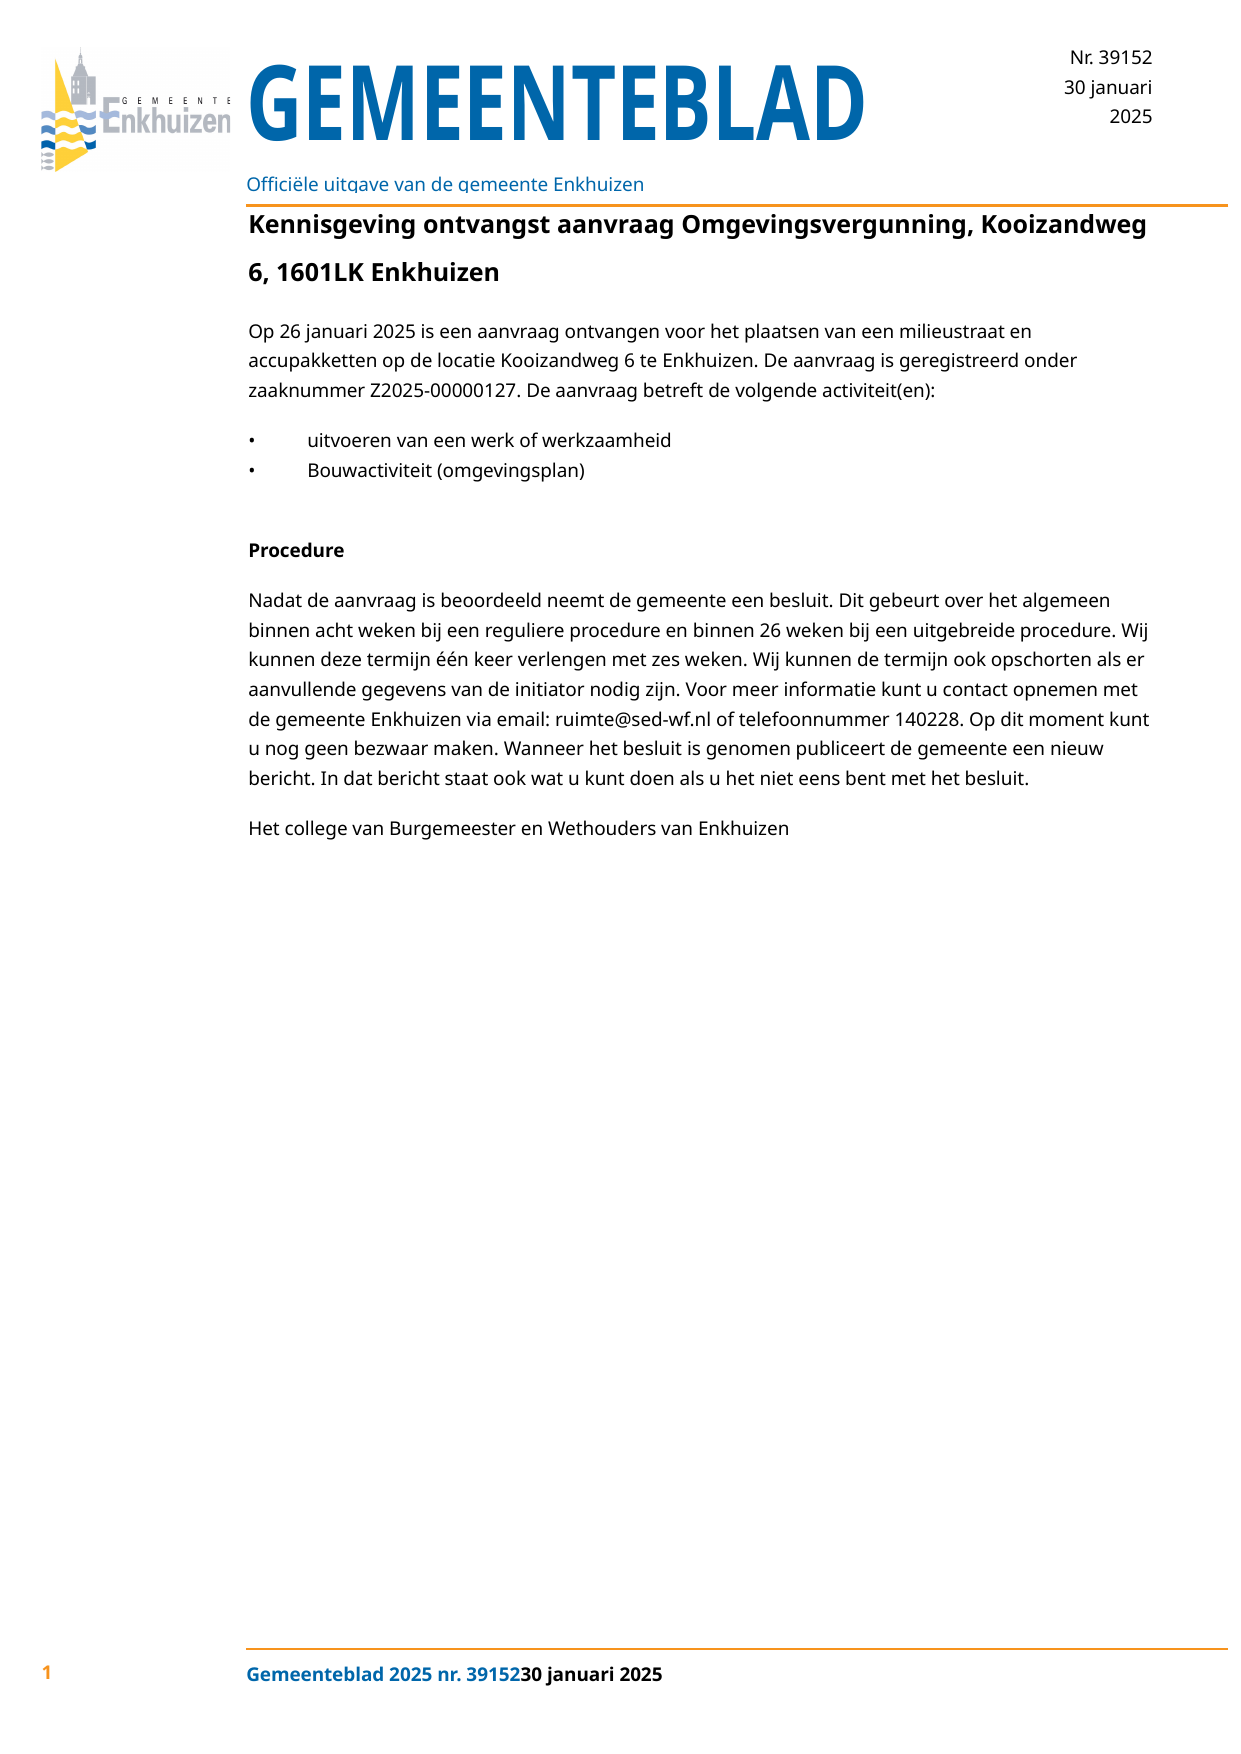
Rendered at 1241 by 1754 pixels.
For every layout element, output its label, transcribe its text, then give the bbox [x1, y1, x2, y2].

text Op 26 januari 2025 is een aanvraag ontvangen voor het plaatsen van een milieustraat en accupakketten op de locatie Kooizandweg 6 te Enkhuizen. De aanvraag is geregistreerd onder zaaknummer Z2025-00000127. De aanvraag betreft de volgende activiteit(en): [248, 318, 1152, 403]
list uitvoeren van een werk of werkzaamheid [248, 427, 1152, 453]
text Nadat de aanvraag is beoordeeld neemt de gemeente een besluit. Dit gebeurt over het algemeen binnen acht weken bij een reguliere procedure en binnen 26 weken bij een uitgebreide procedure. Wij kunnen deze termijn één keer verlengen met zes weken. Wij kunnen de termijn ook opschorten als er aanvullende gegevens van de initiator nodig zijn. Voor meer informatie kunt u contact opnemen met de gemeente Enkhuizen via email: ruimte@sed-wf.nl of telefoonnummer 140228. Op dit moment kunt u nog geen bezwaar maken. Wanneer het besluit is genomen publiceert de gemeente een nieuw bericht. In dat bericht staat ook wat u kunt doen als u het niet eens bent met het besluit. [248, 587, 1152, 791]
text Procedure [248, 537, 1152, 563]
picture [41, 47, 231, 172]
text Kennisgeving ontvangst aanvraag Omgevingsvergunning, Kooizandweg 6, 1601LK Enkhuizen [248, 207, 1152, 288]
list Bouwactiviteit (omgevingsplan) [248, 457, 1152, 483]
text Het college van Burgemeester en Wethouders van Enkhuizen [248, 815, 1152, 841]
